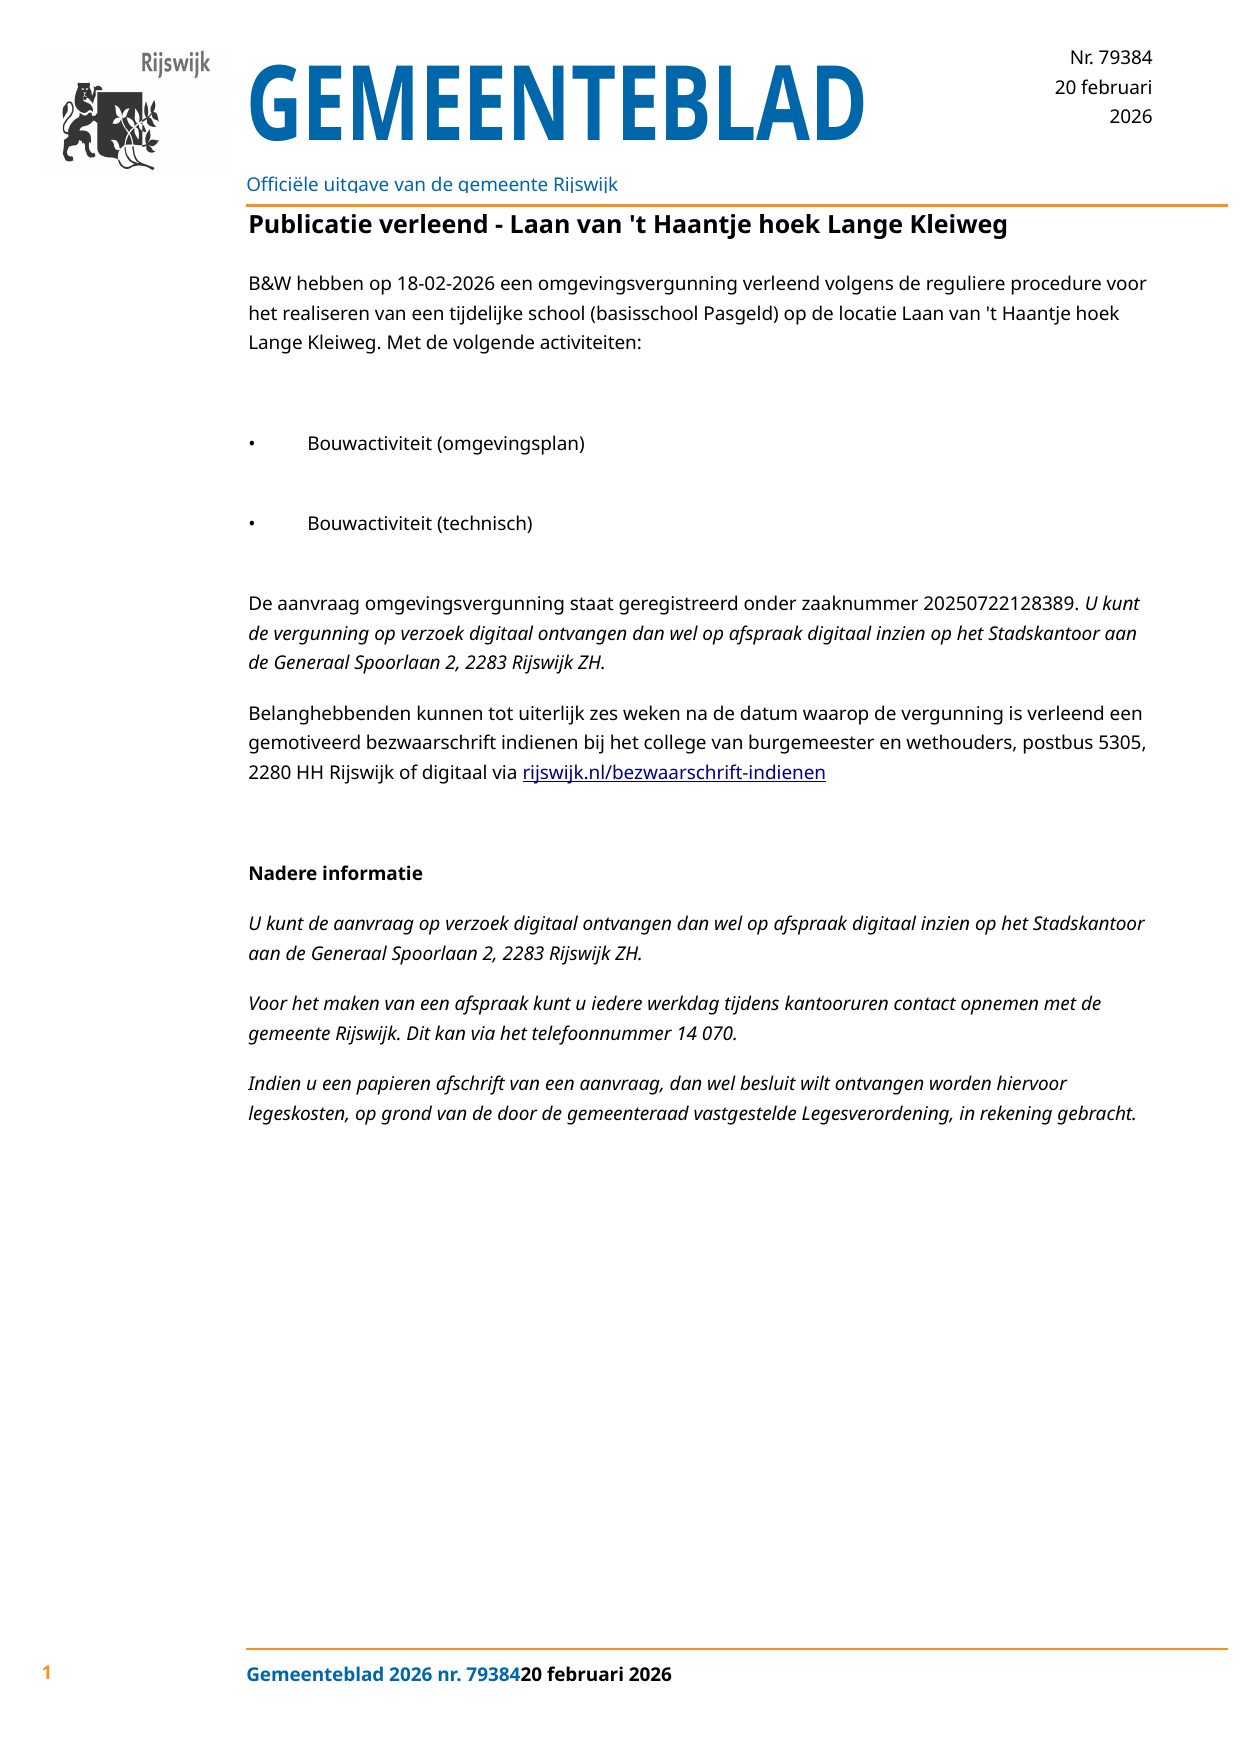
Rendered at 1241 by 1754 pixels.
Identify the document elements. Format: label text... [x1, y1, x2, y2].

text Voor het maken van een afspraak kunt u iedere werkdag tijdens kantooruren contact opnemen met de gemeente Rijswijk. Dit kan via het telefoonnummer 14 070. [248, 990, 1152, 1046]
list Bouwactiviteit (omgevingsplan) [248, 430, 1152, 456]
text Indien u een papieren afschrift van een aanvraag, dan wel besluit wilt ontvangen worden hiervoor legeskosten, op grond van de door de gemeenteraad vastgestelde Legesverordening, in rekening gebracht. [248, 1070, 1152, 1126]
picture [41, 47, 231, 172]
text De aanvraag omgevingsvergunning staat geregistreerd onder zaaknummer 20250722128389. U kunt de vergunning op verzoek digitaal ontvangen dan wel op afspraak digitaal inzien op het Stadskantoor aan de Generaal Spoorlaan 2, 2283 Rijswijk ZH. [248, 590, 1152, 675]
text Nadere informatie [248, 860, 1152, 886]
list Bouwactiviteit (technisch) [248, 510, 1152, 536]
text Publicatie verleend - Laan van 't Haantje hoek Lange Kleiweg [248, 207, 1152, 241]
text U kunt de aanvraag op verzoek digitaal ontvangen dan wel op afspraak digitaal inzien op het Stadskantoor aan de Generaal Spoorlaan 2, 2283 Rijswijk ZH. [248, 910, 1152, 966]
text Belanghebbenden kunnen tot uiterlijk zes weken na de datum waarop de vergunning is verleend een gemotiveerd bezwaarschrift indienen bij het college van burgemeester en wethouders, postbus 5305, 2280 HH Rijswijk of digitaal via rijswijk.nl/bezwaarschrift-indienen [248, 700, 1152, 785]
text B&W hebben op 18-02-2026 een omgevingsvergunning verleend volgens de reguliere procedure voor het realiseren van een tijdelijke school (basisschool Pasgeld) op de locatie Laan van 't Haantje hoek Lange Kleiweg. Met de volgende activiteiten: [248, 270, 1152, 355]
